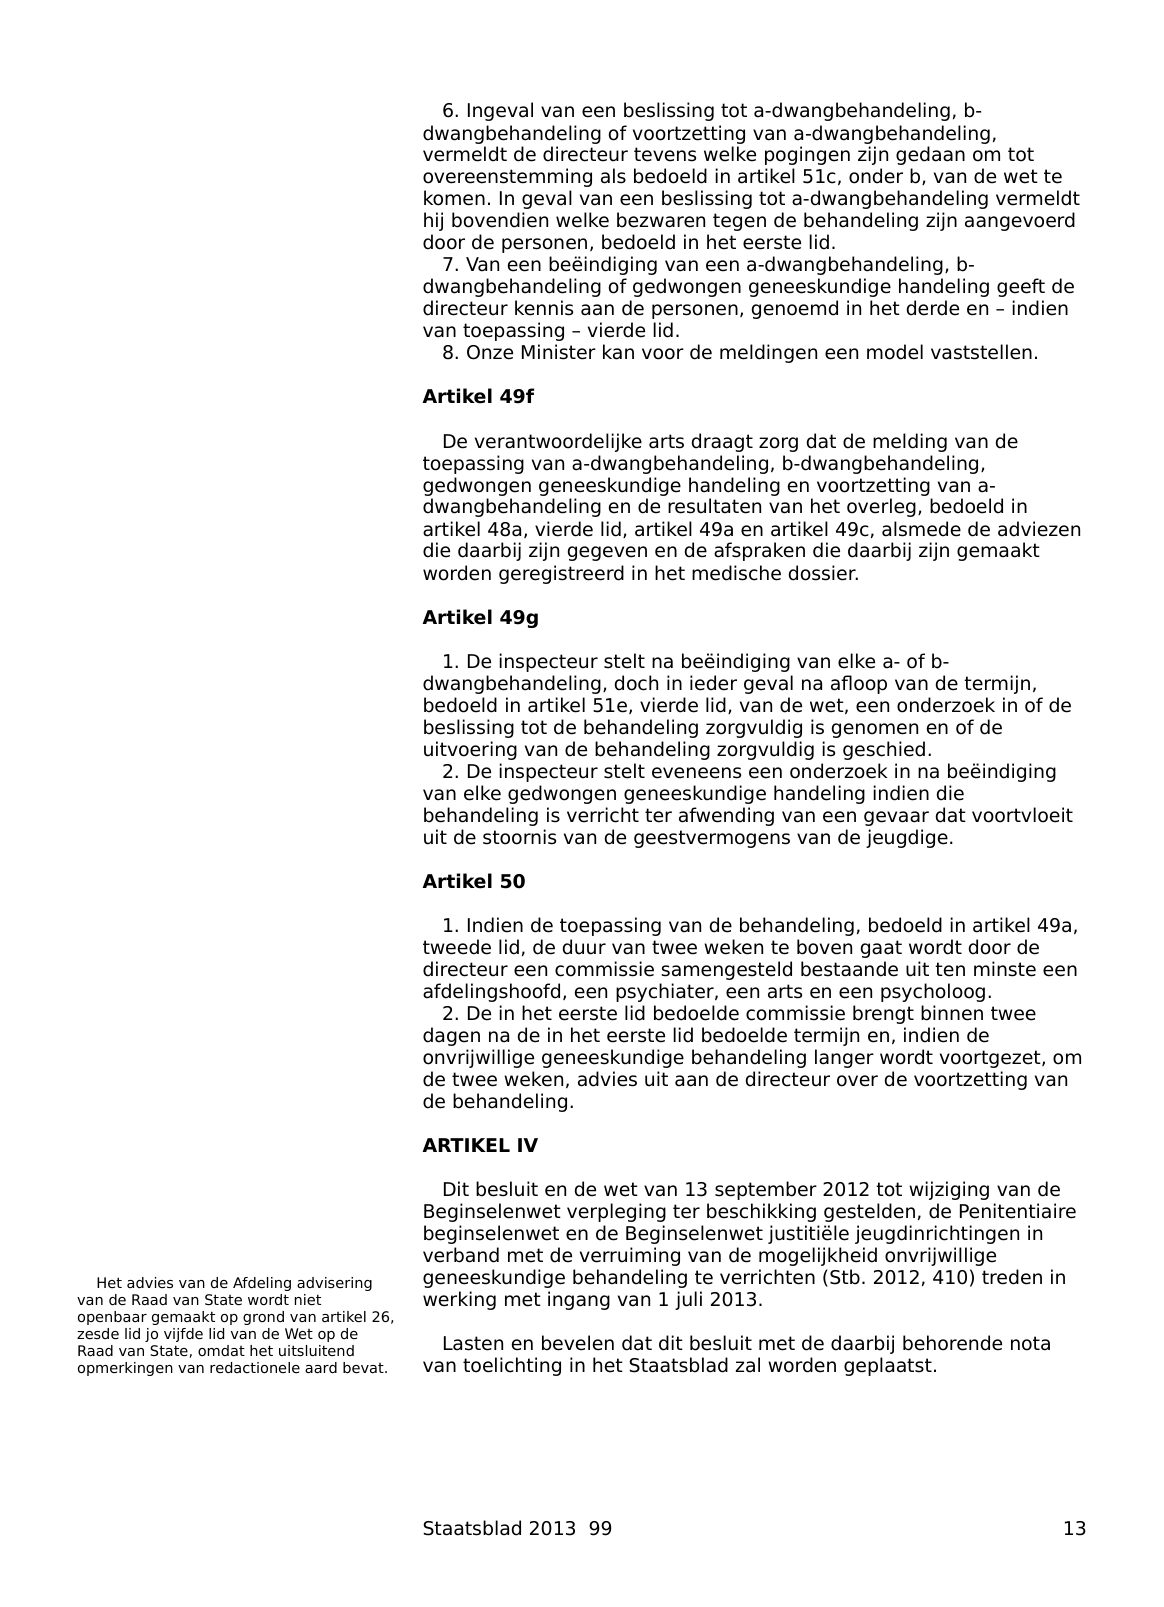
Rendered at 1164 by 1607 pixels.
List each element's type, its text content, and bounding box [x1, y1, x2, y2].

subtitle Artikel 50 [422, 871, 1087, 893]
text Het advies van de Afdeling advisering van de Raad van State wordt niet openbaar gemaakt op grond van artikel 26, zesde lid jo vijfde lid van de Wet op de Raad van State, omdat het uitsluitend opmerkingen van redactionele aard bevat. [77, 1275, 396, 1377]
text 6. Ingeval van een beslissing tot a-dwangbehandeling, b-dwangbehandeling of voortzetting van a-dwangbehandeling, vermeldt de directeur tevens welke pogingen zijn gedaan om tot overeenstemming als bedoeld in artikel 51c, onder b, van de wet te komen. In geval van een beslissing tot a-dwangbehandeling vermeldt hij bovendien welke bezwaren tegen de behandeling zijn aangevoerd door de personen, bedoeld in het eerste lid. [422, 100, 1087, 254]
text 2. De inspecteur stelt eveneens een onderzoek in na beëindiging van elke gedwongen geneeskundige handeling indien die behandeling is verricht ter afwending van een gevaar dat voortvloeit uit de stoornis van de geestvermogens van de jeugdige. [422, 761, 1087, 848]
text 8. Onze Minister kan voor de meldingen een model vaststellen. [422, 342, 1087, 364]
text De verantwoordelijke arts draagt zorg dat de melding van de toepassing van a-dwangbehandeling, b-dwangbehandeling, gedwongen geneeskundige handeling en voortzetting van a-dwangbehandeling en de resultaten van het overleg, bedoeld in artikel 48a, vierde lid, artikel 49a en artikel 49c, alsmede de adviezen die daarbij zijn gegeven en de afspraken die daarbij zijn gemaakt worden geregistreerd in het medische dossier. [422, 431, 1087, 584]
text 1. De inspecteur stelt na beëindiging van elke a- of b-dwangbehandeling, doch in ieder geval na afloop van de termijn, bedoeld in artikel 51e, vierde lid, van de wet, een onderzoek in of de beslissing tot de behandeling zorgvuldig is genomen en of de uitvoering van de behandeling zorgvuldig is geschied. [422, 651, 1087, 761]
text Lasten en bevelen dat dit besluit met de daarbij behorende nota van toelichting in het Staatsblad zal worden geplaatst. [422, 1333, 1087, 1377]
subtitle ARTIKEL IV [422, 1135, 1087, 1157]
subtitle Artikel 49f [422, 386, 1087, 408]
text 7. Van een beëindiging van een a-dwangbehandeling, b-dwangbehandeling of gedwongen geneeskundige handeling geeft de directeur kennis aan de personen, genoemd in het derde en – indien van toepassing – vierde lid. [422, 254, 1087, 342]
subtitle Artikel 49g [422, 607, 1087, 628]
text 1. Indien de toepassing van de behandeling, bedoeld in artikel 49a, tweede lid, de duur van twee weken te boven gaat wordt door de directeur een commissie samengesteld bestaande uit ten minste een afdelingshoofd, een psychiater, een arts en een psycholoog. [422, 915, 1087, 1003]
text 2. De in het eerste lid bedoelde commissie brengt binnen twee dagen na de in het eerste lid bedoelde termijn en, indien de onvrijwillige geneeskundige behandeling langer wordt voortgezet, om de twee weken, advies uit aan de directeur over de voortzetting van de behandeling. [422, 1003, 1087, 1113]
text Dit besluit en de wet van 13 september 2012 tot wijziging van de Beginselenwet verpleging ter beschikking gestelden, de Penitentiaire beginselenwet en de Beginselenwet justitiële jeugdinrichtingen in verband met de verruiming van de mogelijkheid onvrijwillige geneeskundige behandeling te verrichten (Stb. 2012, 410) treden in werking met ingang van 1 juli 2013. [422, 1179, 1087, 1311]
